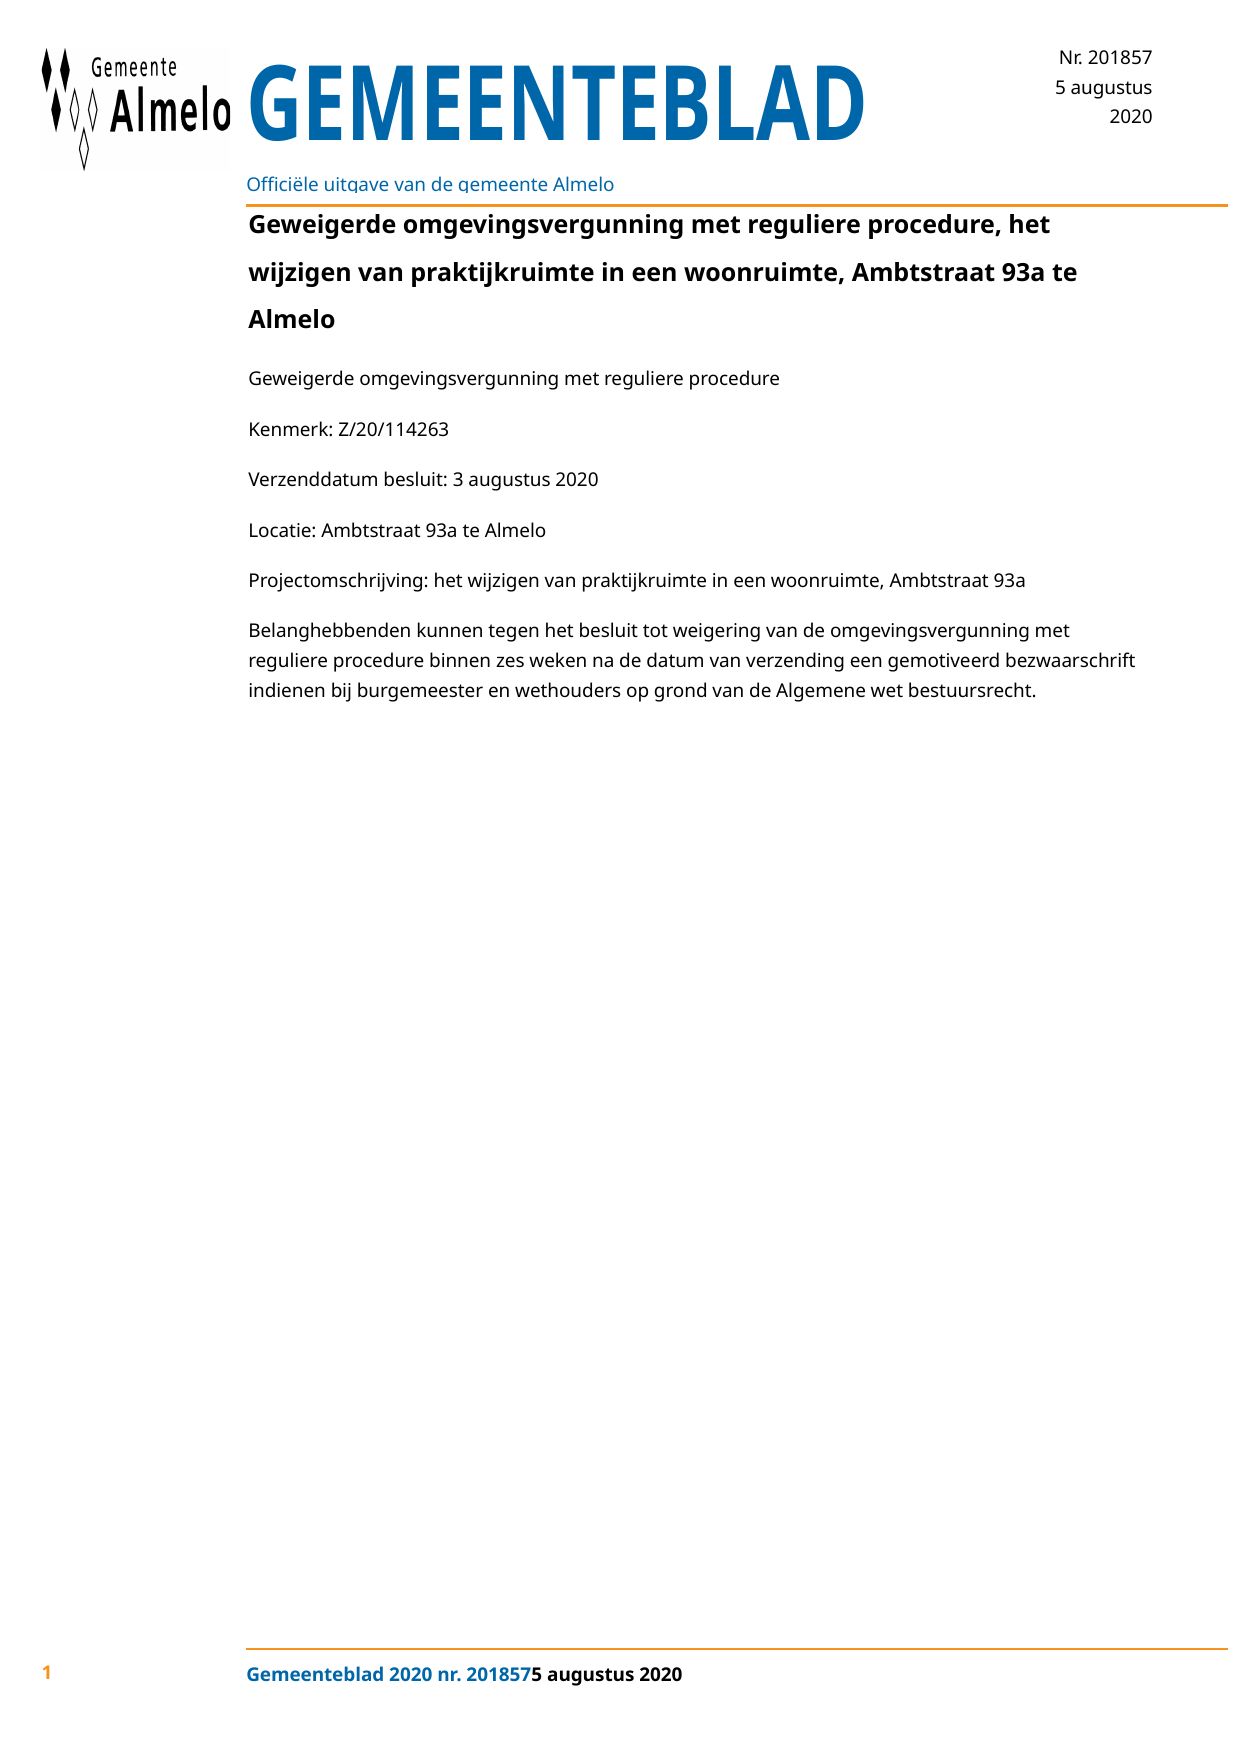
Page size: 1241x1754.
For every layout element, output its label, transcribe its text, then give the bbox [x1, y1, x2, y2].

text Kenmerk: Z/20/114263 [248, 416, 1152, 442]
text Locatie: Ambtstraat 93a te Almelo [248, 517, 1152, 542]
text Geweigerde omgevingsvergunning met reguliere procedure, het wijzigen van praktijkruimte in een woonruimte, Ambtstraat 93a te Almelo [248, 207, 1152, 336]
text Verzenddatum besluit: 3 augustus 2020 [248, 466, 1152, 492]
text Geweigerde omgevingsvergunning met reguliere procedure [248, 366, 1152, 391]
text Projectomschrijving: het wijzigen van praktijkruimte in een woonruimte, Ambtstraat 93a [248, 567, 1152, 593]
text Belanghebbenden kunnen tegen het besluit tot weigering van de omgevingsvergunning met reguliere procedure binnen zes weken na de datum van verzending een gemotiveerd bezwaarschrift indienen bij burgemeester en wethouders op grond van de Algemene wet bestuursrecht. [248, 618, 1152, 702]
picture [41, 47, 231, 172]
